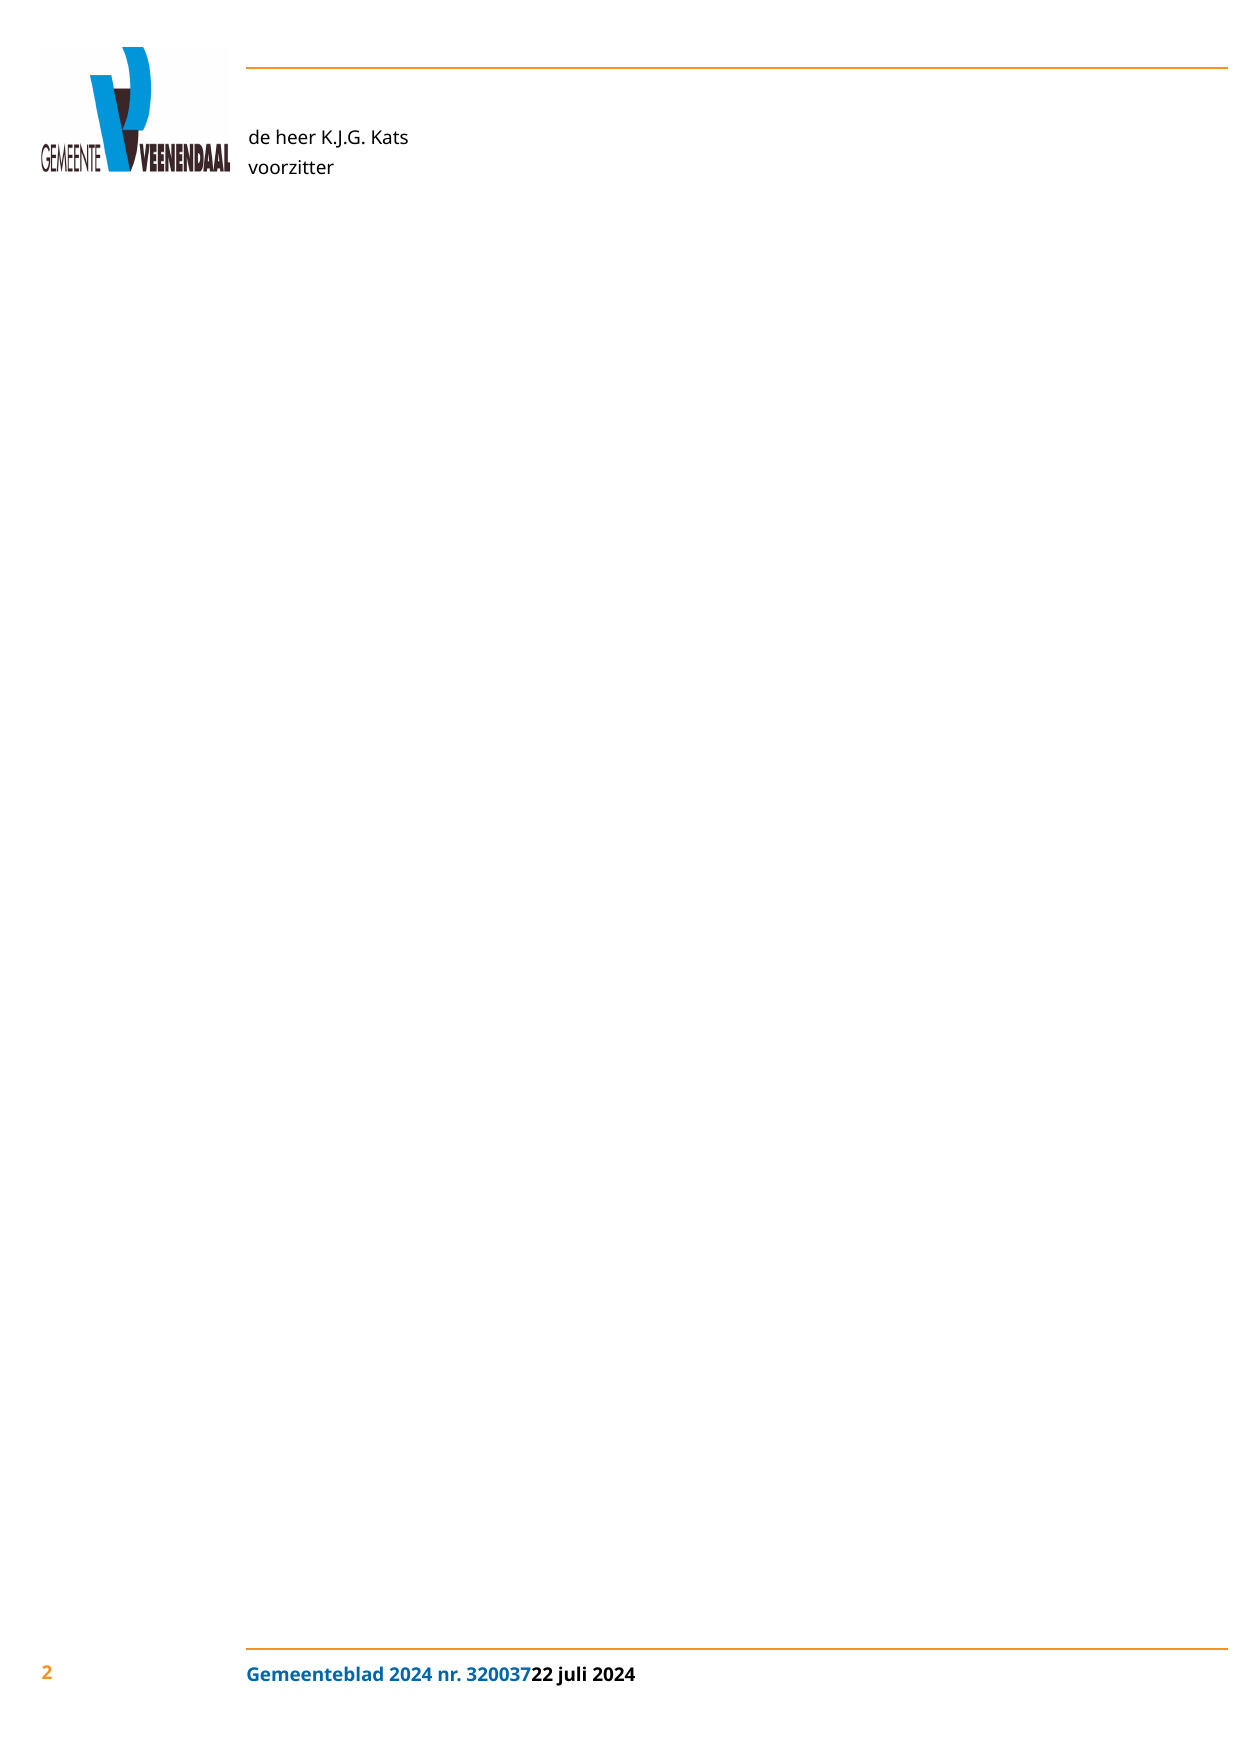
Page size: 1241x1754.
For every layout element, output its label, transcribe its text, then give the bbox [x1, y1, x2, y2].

text voorzitter [248, 154, 1152, 180]
picture [123, 47, 231, 172]
text de heer K.J.G. Kats [248, 124, 1152, 150]
picture [41, 47, 130, 172]
